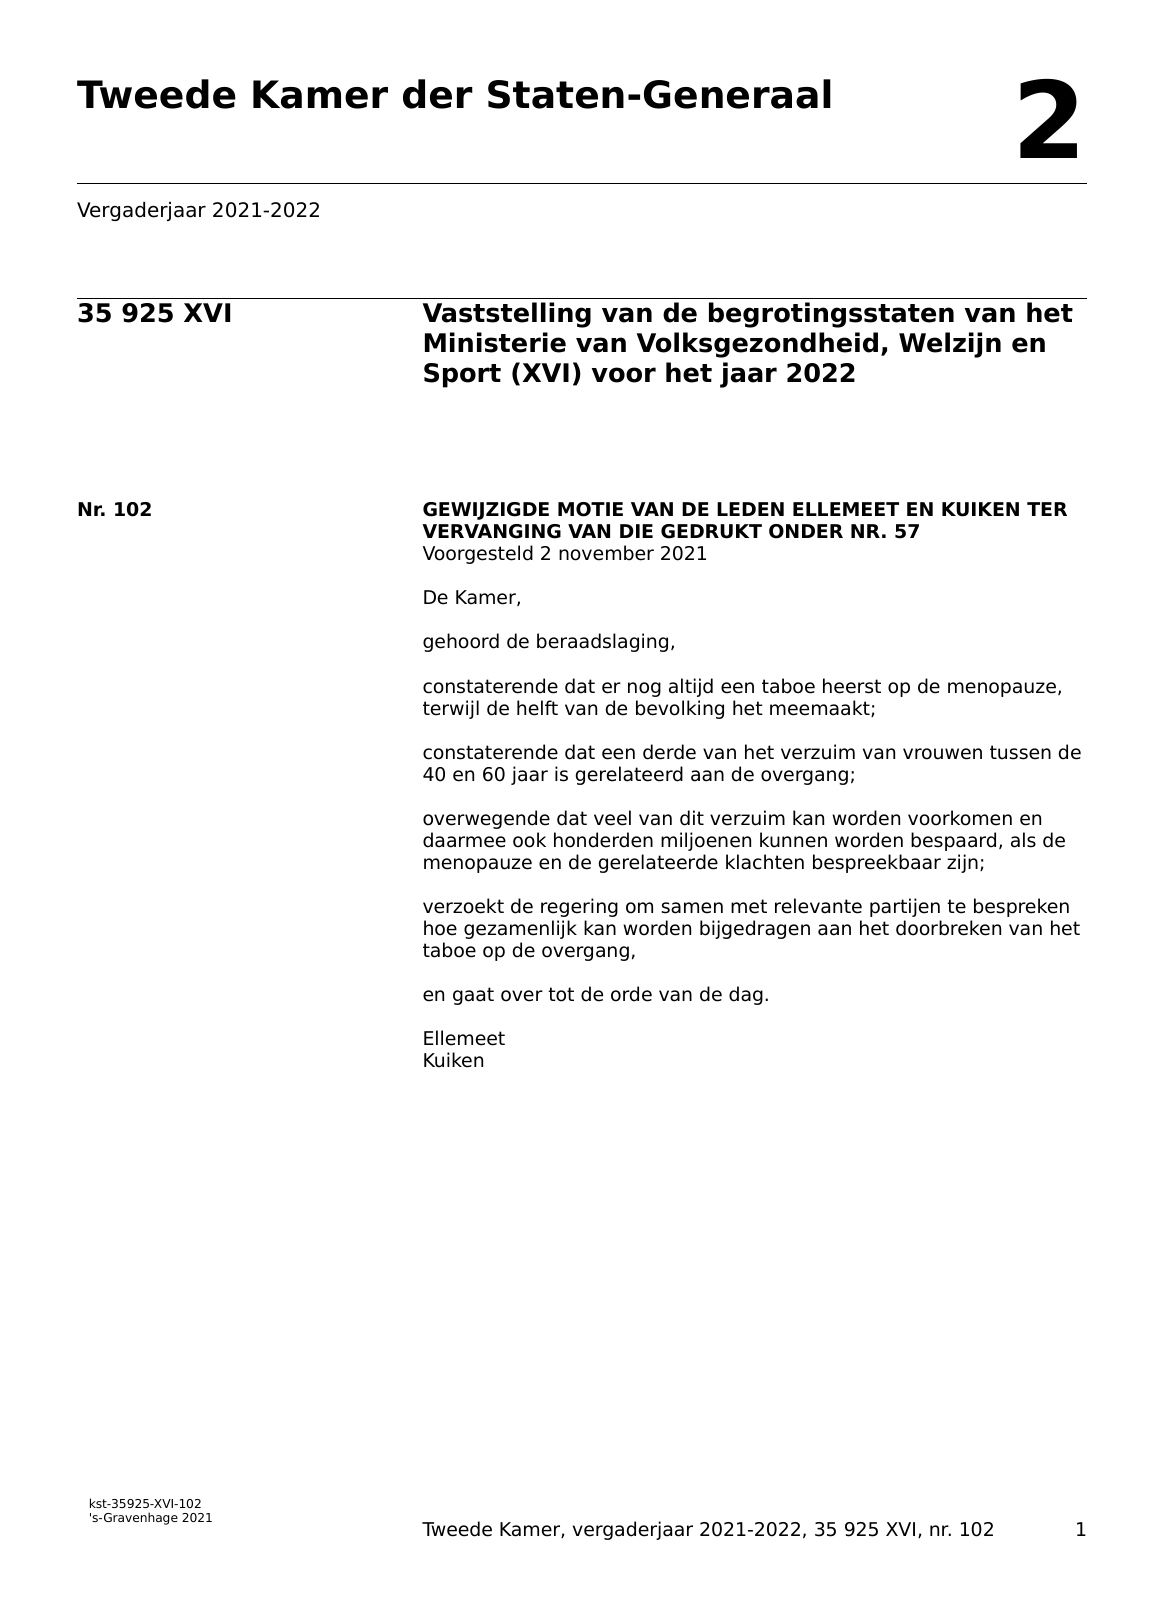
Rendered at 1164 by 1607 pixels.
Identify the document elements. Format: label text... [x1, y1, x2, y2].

subtitle 35 925 XVI Vaststelling van de begrotingsstaten van het Ministerie van Volksgezondheid, Welzijn en Sport (XVI) voor het jaar 2022 [77, 299, 1087, 388]
text Ellemeet [422, 1028, 1087, 1050]
text constaterende dat er nog altijd een taboe heerst op de menopauze, terwijl de helft van de bevolking het meemaakt; [422, 676, 1087, 719]
text Voorgesteld 2 november 2021 [422, 543, 1087, 565]
subtitle Nr. 102 GEWIJZIGDE MOTIE VAN DE LEDEN ELLEMEET EN KUIKEN TER VERVANGING VAN DIE GEDRUKT ONDER NR. 57 [77, 499, 1087, 543]
text constaterende dat een derde van het verzuim van vrouwen tussen de 40 en 60 jaar is gerelateerd aan de overgang; [422, 742, 1087, 786]
table_cell Vergaderjaar 2021-2022 [77, 184, 1087, 298]
text 's-Gravenhage 2021 [88, 1511, 323, 1525]
text kst-35925-XVI-102 [88, 1497, 323, 1511]
table_header Tweede Kamer der Staten-Generaal [77, 59, 886, 183]
table_header 2 [886, 59, 1087, 183]
text en gaat over tot de orde van de dag. [422, 984, 1087, 1006]
text gehoord de beraadslaging, [422, 631, 1087, 653]
text De Kamer, [422, 587, 1087, 609]
text Kuiken [422, 1050, 1087, 1072]
text verzoekt de regering om samen met relevante partijen te bespreken hoe gezamenlijk kan worden bijgedragen aan het doorbreken van het taboe op de overgang, [422, 896, 1087, 962]
text overwegende dat veel van dit verzuim kan worden voorkomen en daarmee ook honderden miljoenen kunnen worden bespaard, als de menopauze en de gerelateerde klachten bespreekbaar zijn; [422, 808, 1087, 874]
